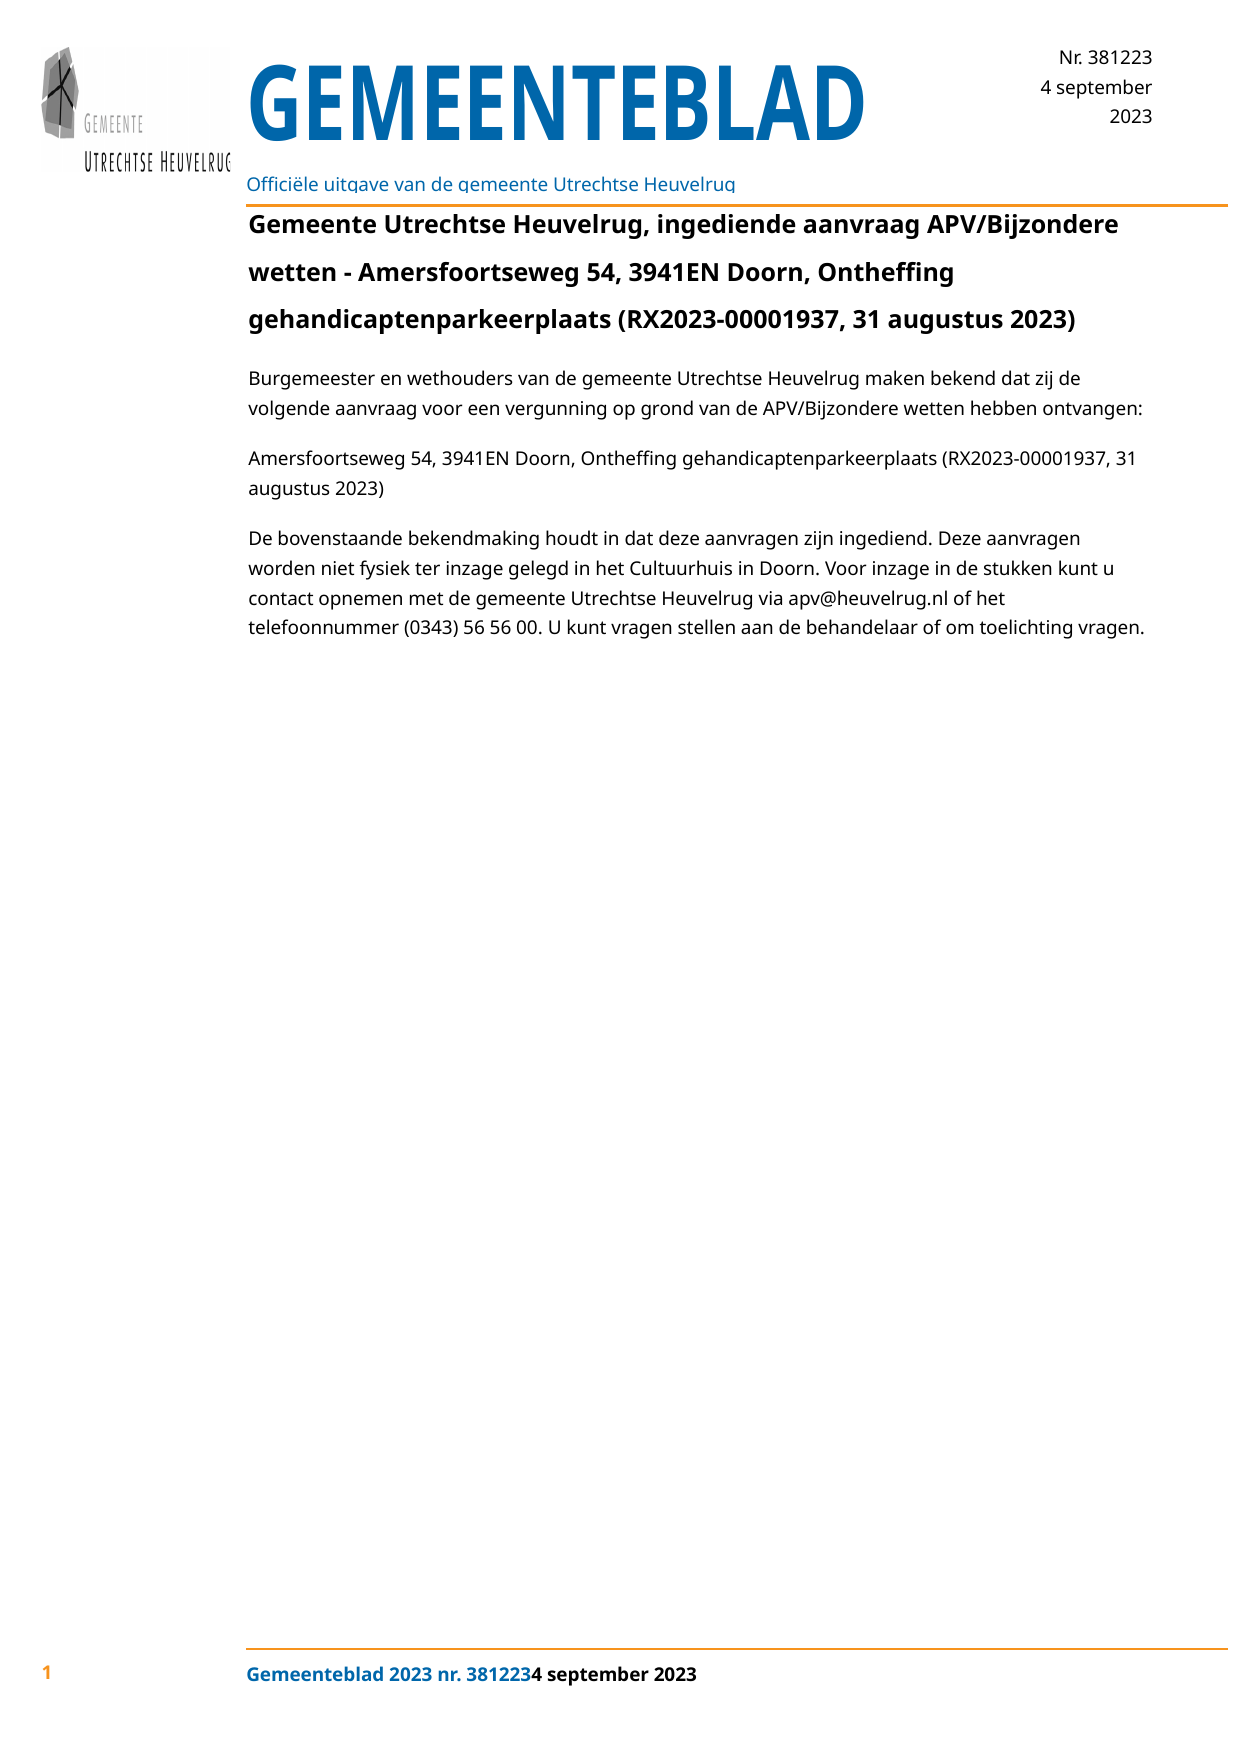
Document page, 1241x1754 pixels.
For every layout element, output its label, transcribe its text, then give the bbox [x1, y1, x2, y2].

text Gemeente Utrechtse Heuvelrug, ingediende aanvraag APV/Bijzondere wetten - Amersfoortseweg 54, 3941EN Doorn, Ontheffing gehandicaptenparkeerplaats (RX2023-00001937, 31 augustus 2023) [248, 207, 1152, 336]
text De bovenstaande bekendmaking houdt in dat deze aanvragen zijn ingediend. Deze aanvragen worden niet fysiek ter inzage gelegd in het Cultuurhuis in Doorn. Voor inzage in de stukken kunt u contact opnemen met de gemeente Utrechtse Heuvelrug via apv@heuvelrug.nl of het telefoonnummer (0343) 56 56 00. U kunt vragen stellen aan de behandelaar of om toelichting vragen. [248, 526, 1152, 640]
text Amersfoortseweg 54, 3941EN Doorn, Ontheffing gehandicaptenparkeerplaats (RX2023-00001937, 31 augustus 2023) [248, 446, 1152, 501]
text Burgemeester en wethouders van de gemeente Utrechtse Heuvelrug maken bekend dat zij de volgende aanvraag voor een vergunning op grond van de APV/Bijzondere wetten hebben ontvangen: [248, 366, 1152, 421]
picture [41, 47, 231, 172]
